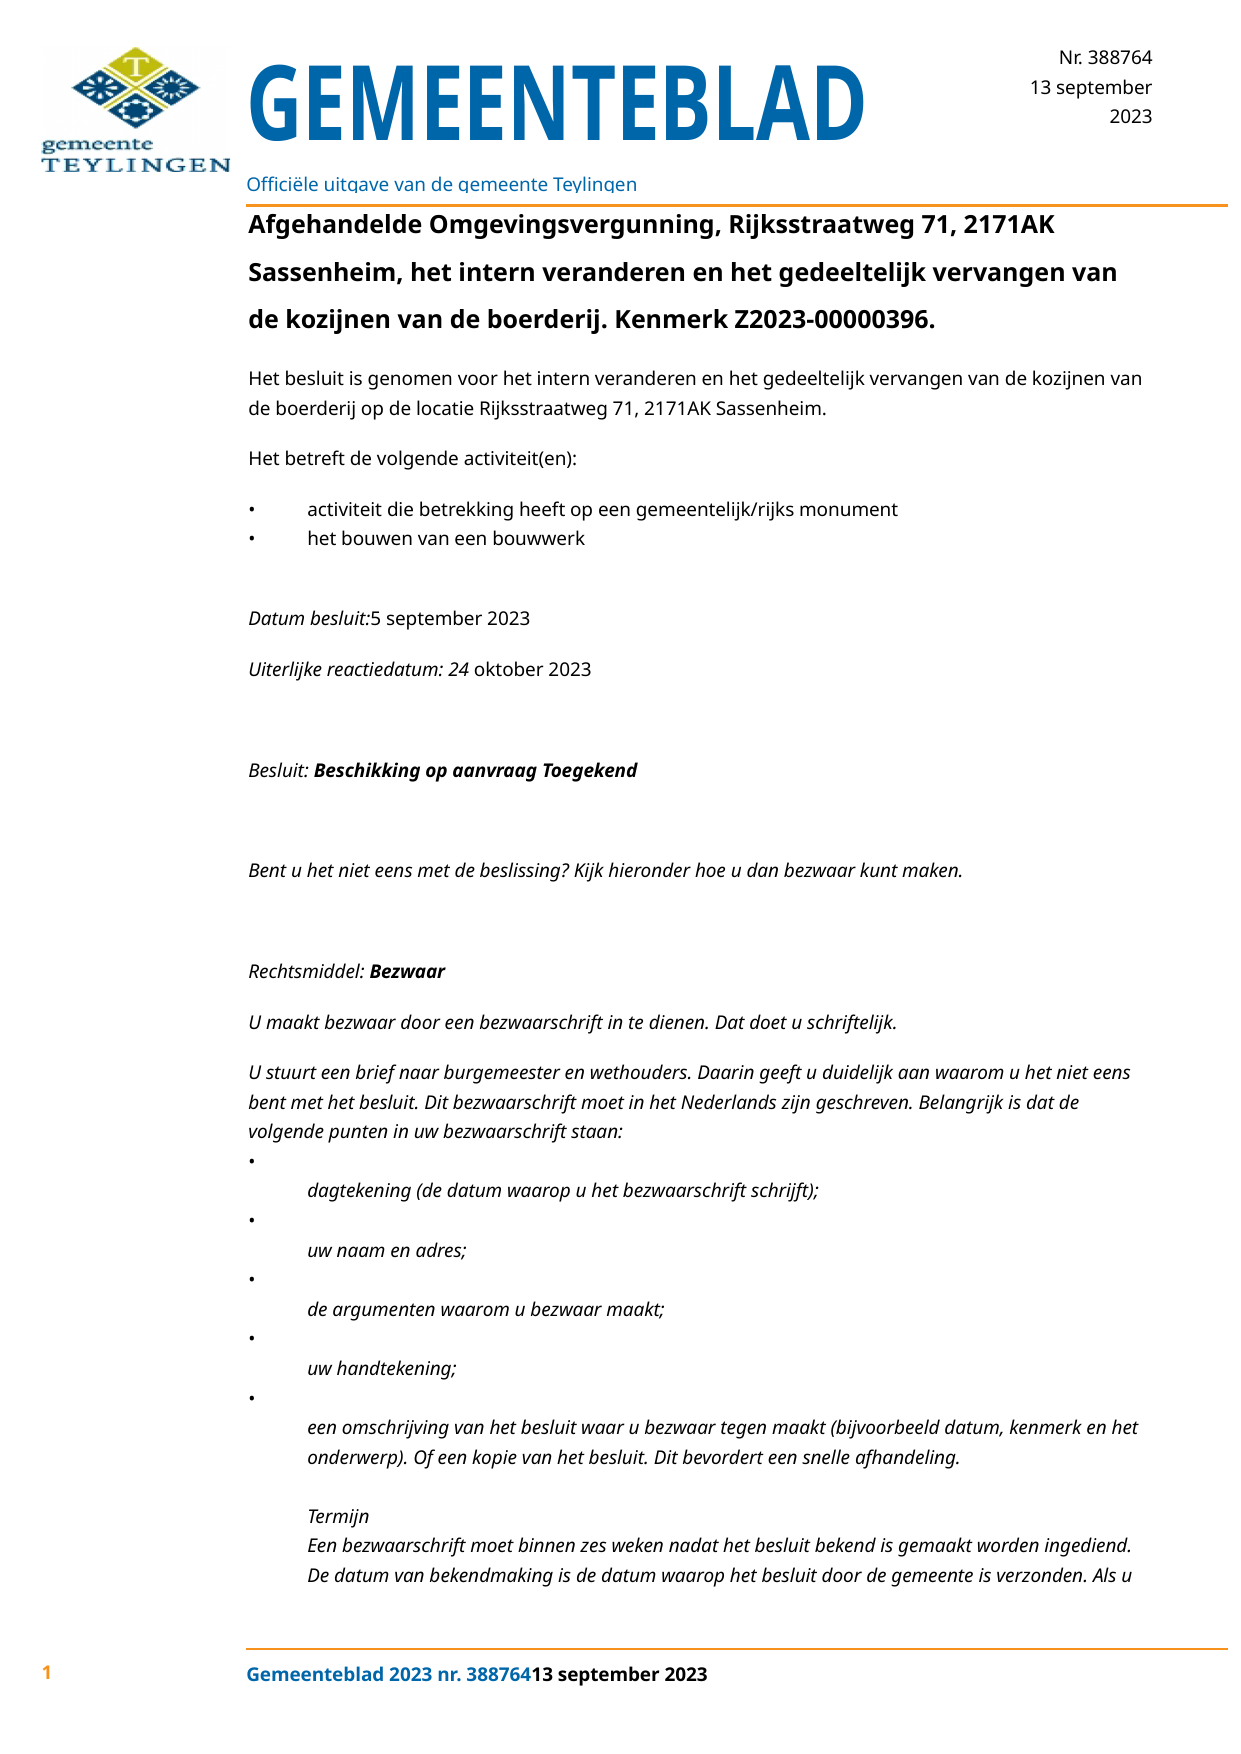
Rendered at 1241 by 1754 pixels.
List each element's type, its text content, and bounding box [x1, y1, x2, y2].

list dagtekening (de datum waarop u het bezwaarschrift schrijft); [248, 1178, 1152, 1203]
text Uiterlijke reactiedatum: 24 oktober 2023 [248, 656, 1152, 682]
list uw handtekening; [248, 1355, 1152, 1381]
text Besluit: Beschikking op aanvraag Toegekend [248, 757, 1152, 782]
text Rechtsmiddel: Bezwaar [248, 958, 1152, 984]
text Afgehandelde Omgevingsvergunning, Rijksstraatweg 71, 2171AK Sassenheim, het intern veranderen en het gedeeltelijk vervangen van de kozijnen van de boerderij. Kenmerk Z2023-00000396. [248, 207, 1152, 336]
list een omschrijving van het besluit waar u bezwaar tegen maakt (bijvoorbeeld datum, kenmerk en het onderwerp). Of een kopie van het besluit. Dit bevordert een snelle afhandeling. [248, 1414, 1152, 1469]
text Het besluit is genomen voor het intern veranderen en het gedeeltelijk vervangen van de kozijnen van de boerderij op de locatie Rijksstraatweg 71, 2171AK Sassenheim. [248, 366, 1152, 421]
text U stuurt een brief naar burgemeester en wethouders. Daarin geeft u duidelijk aan waarom u het niet eens bent met het besluit. Dit bezwaarschrift moet in het Nederlands zijn geschreven. Belangrijk is dat de volgende punten in uw bezwaarschrift staan: [248, 1059, 1152, 1144]
list de argumenten waarom u bezwaar maakt; [248, 1296, 1152, 1322]
list Een bezwaarschrift moet binnen zes weken nadat het besluit bekend is gemaakt worden ingediend. De datum van bekendmaking is de datum waarop het besluit door de gemeente is verzonden. Als u [248, 1533, 1152, 1588]
list uw naam en adres; [248, 1237, 1152, 1262]
text Het betreft de volgende activiteit(en): [248, 446, 1152, 471]
list Termijn [248, 1503, 1152, 1529]
text Bent u het niet eens met de beslissing? Kijk hieronder hoe u dan bezwaar kunt maken. [248, 858, 1152, 883]
list het bouwen van een bouwwerk [248, 526, 1152, 551]
list activiteit die betrekking heeft op een gemeentelijk/rijks monument [248, 496, 1152, 522]
text Datum besluit:5 september 2023 [248, 606, 1152, 631]
text U maakt bezwaar door een bezwaarschrift in te dienen. Dat doet u schriftelijk. [248, 1009, 1152, 1034]
picture [41, 47, 231, 172]
